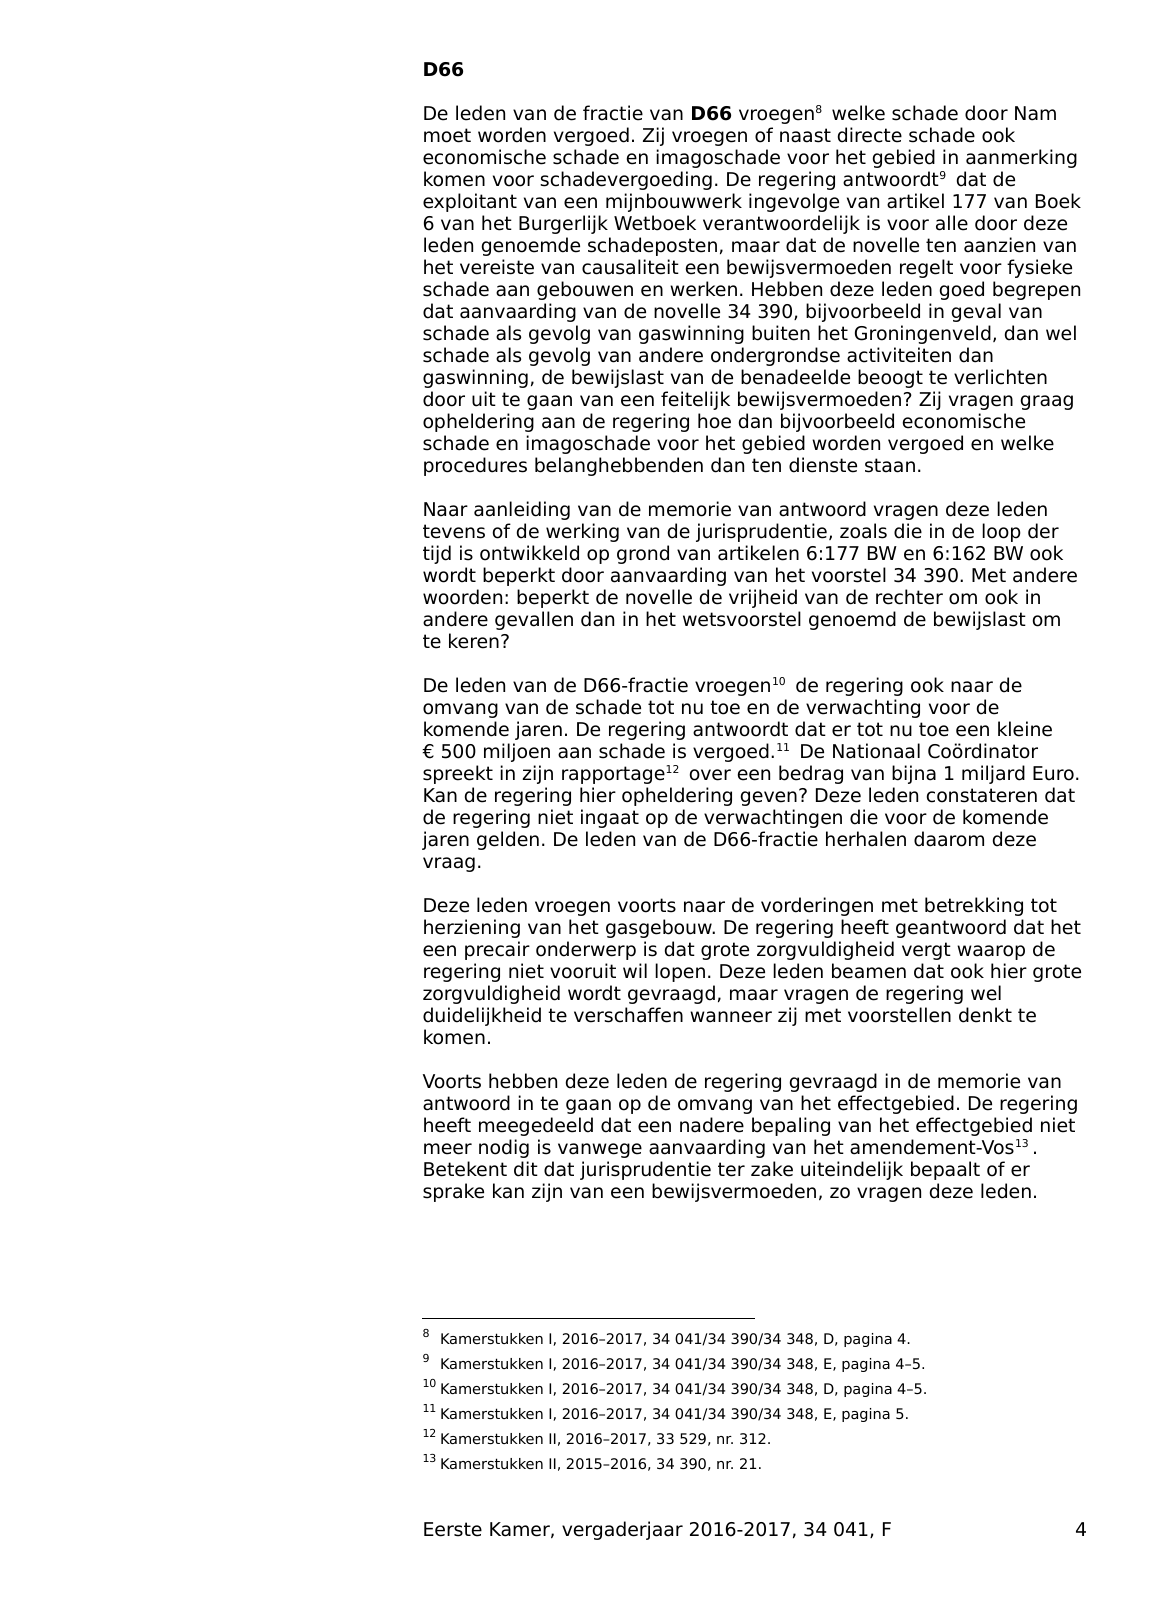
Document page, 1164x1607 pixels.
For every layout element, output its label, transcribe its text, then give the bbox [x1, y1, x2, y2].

text Deze leden vroegen voorts naar de vorderingen met betrekking tot herziening van het gasgebouw. De regering heeft geantwoord dat het een precair onderwerp is dat grote zorgvuldigheid vergt waarop de regering niet vooruit wil lopen. Deze leden beamen dat ook hier grote zorgvuldigheid wordt gevraagd, maar vragen de regering wel duidelijkheid te verschaffen wanneer zij met voorstellen denkt te komen. [422, 895, 1087, 1049]
text Kamerstukken I, 2016–2017, 34 041/34 390/34 348, E, pagina 4–5. [422, 1352, 1087, 1374]
text Kamerstukken I, 2016–2017, 34 041/34 390/34 348, E, pagina 5. [422, 1402, 1087, 1424]
subtitle D66 [422, 59, 1087, 81]
text Voorts hebben deze leden de regering gevraagd in de memorie van antwoord in te gaan op de omvang van het effectgebied. De regering heeft meegedeeld dat een nadere bepaling van het effectgebied niet meer nodig is vanwege aanvaarding van het amendement-Vos. Betekent dit dat jurisprudentie ter zake uiteindelijk bepaalt of er sprake kan zijn van een bewijsvermoeden, zo vragen deze leden. [422, 1071, 1087, 1203]
text Kamerstukken I, 2016–2017, 34 041/34 390/34 348, D, pagina 4. [422, 1327, 1087, 1349]
text Kamerstukken II, 2016–2017, 33 529, nr. 312. [422, 1427, 1087, 1449]
text De leden van de D66-fractie vroegen de regering ook naar de omvang van de schade tot nu toe en de verwachting voor de komende jaren. De regering antwoordt dat er tot nu toe een kleine € 500 miljoen aan schade is vergoed. De Nationaal Coördinator spreekt in zijn rapportage over een bedrag van bijna 1 miljard Euro. Kan de regering hier opheldering geven? Deze leden constateren dat de regering niet ingaat op de verwachtingen die voor de komende jaren gelden. De leden van de D66-fractie herhalen daarom deze vraag. [422, 675, 1087, 873]
text Naar aanleiding van de memorie van antwoord vragen deze leden tevens of de werking van de jurisprudentie, zoals die in de loop der tijd is ontwikkeld op grond van artikelen 6:177 BW en 6:162 BW ook wordt beperkt door aanvaarding van het voorstel 34 390. Met andere woorden: beperkt de novelle de vrijheid van de rechter om ook in andere gevallen dan in het wetsvoorstel genoemd de bewijslast om te keren? [422, 499, 1087, 653]
text De leden van de fractie van D66 vroegen welke schade door Nam moet worden vergoed. Zij vroegen of naast directe schade ook economische schade en imagoschade voor het gebied in aanmerking komen voor schadevergoeding. De regering antwoordt dat de exploitant van een mijnbouwwerk ingevolge van artikel 177 van Boek 6 van het Burgerlijk Wetboek verantwoordelijk is voor alle door deze leden genoemde schadeposten, maar dat de novelle ten aanzien van het vereiste van causaliteit een bewijsvermoeden regelt voor fysieke schade aan gebouwen en werken. Hebben deze leden goed begrepen dat aanvaarding van de novelle 34 390, bijvoorbeeld in geval van schade als gevolg van gaswinning buiten het Groningenveld, dan wel schade als gevolg van andere ondergrondse activiteiten dan gaswinning, de bewijslast van de benadeelde beoogt te verlichten door uit te gaan van een feitelijk bewijsvermoeden? Zij vragen graag opheldering aan de regering hoe dan bijvoorbeeld economische schade en imagoschade voor het gebied worden vergoed en welke procedures belanghebbenden dan ten dienste staan. [422, 103, 1087, 477]
text Kamerstukken II, 2015–2016, 34 390, nr. 21. [422, 1452, 1087, 1474]
text Kamerstukken I, 2016–2017, 34 041/34 390/34 348, D, pagina 4–5. [422, 1377, 1087, 1399]
